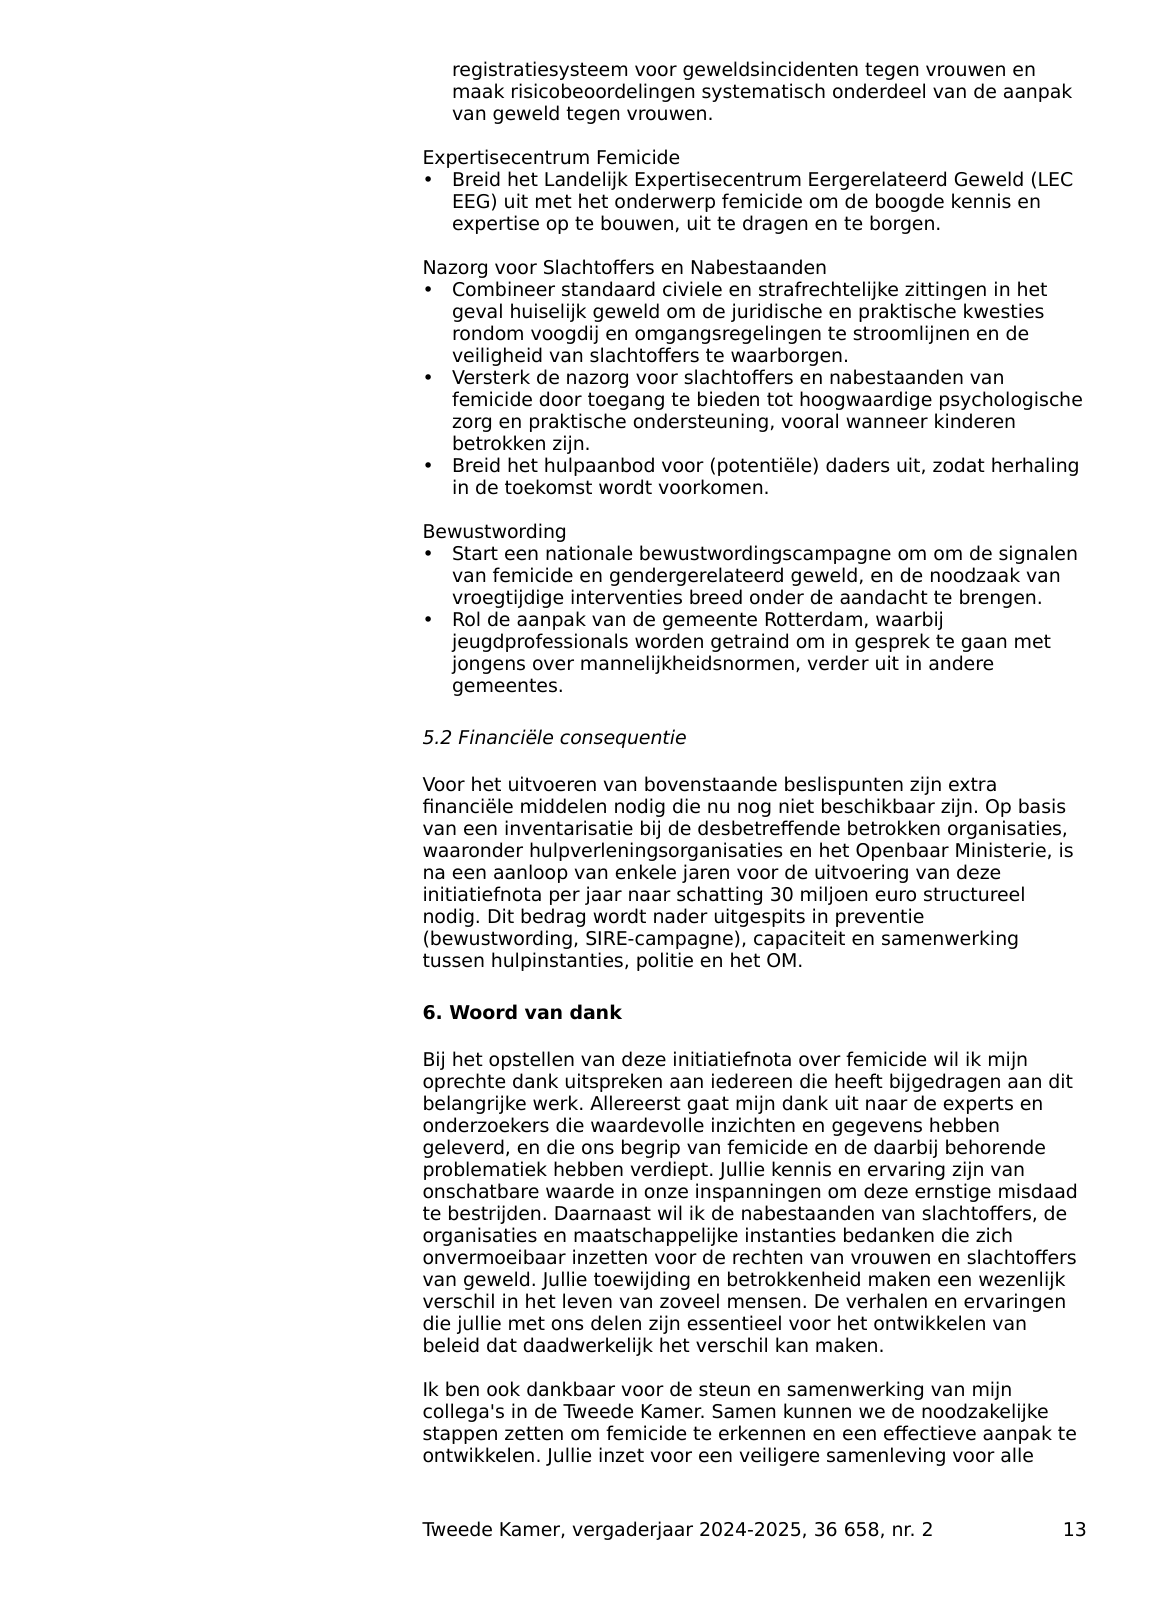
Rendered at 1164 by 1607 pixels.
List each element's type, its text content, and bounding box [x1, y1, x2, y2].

text Expertisecentrum Femicide [422, 147, 1087, 169]
text Bij het opstellen van deze initiatiefnota over femicide wil ik mijn oprechte dank uitspreken aan iedereen die heeft bijgedragen aan dit belangrijke werk. Allereerst gaat mijn dank uit naar de experts en onderzoekers die waardevolle inzichten en gegevens hebben geleverd, en die ons begrip van femicide en de daarbij behorende problematiek hebben verdiept. Jullie kennis en ervaring zijn van onschatbare waarde in onze inspanningen om deze ernstige misdaad te bestrijden. Daarnaast wil ik de nabestaanden van slachtoffers, de organisaties en maatschappelijke instanties bedanken die zich onvermoeibaar inzetten voor de rechten van vrouwen en slachtoffers van geweld. Jullie toewijding en betrokkenheid maken een wezenlijk verschil in het leven van zoveel mensen. De verhalen en ervaringen die jullie met ons delen zijn essentieel voor het ontwikkelen van beleid dat daadwerkelijk het verschil kan maken. [422, 1049, 1087, 1357]
text • Start een nationale bewustwordingscampagne om om de signalen van femicide en gendergerelateerd geweld, en de noodzaak van vroegtijdige interventies breed onder de aandacht te brengen. [422, 543, 1087, 609]
subtitle 5.2 Financiële consequentie [422, 727, 1087, 749]
text • Breid het hulpaanbod voor (potentiële) daders uit, zodat herhaling in de toekomst wordt voorkomen. [422, 455, 1087, 499]
text • Breid het Landelijk Expertisecentrum Eergerelateerd Geweld (LEC EEG) uit met het onderwerp femicide om de boogde kennis en expertise op te bouwen, uit te dragen en te borgen. [422, 169, 1087, 235]
text Bewustwording [422, 521, 1087, 543]
text registratiesysteem voor geweldsincidenten tegen vrouwen en maak risicobeoordelingen systematisch onderdeel van de aanpak van geweld tegen vrouwen. [422, 59, 1087, 125]
text • Rol de aanpak van de gemeente Rotterdam, waarbij jeugdprofessionals worden getraind om in gesprek te gaan met jongens over mannelijkheidsnormen, verder uit in andere gemeentes. [422, 609, 1087, 697]
text Ik ben ook dankbaar voor de steun en samenwerking van mijn collega's in de Tweede Kamer. Samen kunnen we de noodzakelijke stappen zetten om femicide te erkennen en een effectieve aanpak te ontwikkelen. Jullie inzet voor een veiligere samenleving voor alle [422, 1379, 1087, 1467]
text Nazorg voor Slachtoffers en Nabestaanden [422, 257, 1087, 279]
subtitle 6. Woord van dank [422, 1002, 1087, 1024]
text Voor het uitvoeren van bovenstaande beslispunten zijn extra financiële middelen nodig die nu nog niet beschikbaar zijn. Op basis van een inventarisatie bij de desbetreffende betrokken organisaties, waaronder hulpverleningsorganisaties en het Openbaar Ministerie, is na een aanloop van enkele jaren voor de uitvoering van deze initiatiefnota per jaar naar schatting 30 miljoen euro structureel nodig. Dit bedrag wordt nader uitgespits in preventie (bewustwording, SIRE-campagne), capaciteit en samenwerking tussen hulpinstanties, politie en het OM. [422, 774, 1087, 972]
text • Versterk de nazorg voor slachtoffers en nabestaanden van femicide door toegang te bieden tot hoogwaardige psychologische zorg en praktische ondersteuning, vooral wanneer kinderen betrokken zijn. [422, 367, 1087, 455]
text • Combineer standaard civiele en strafrechtelijke zittingen in het geval huiselijk geweld om de juridische en praktische kwesties rondom voogdij en omgangsregelingen te stroomlijnen en de veiligheid van slachtoffers te waarborgen. [422, 279, 1087, 367]
